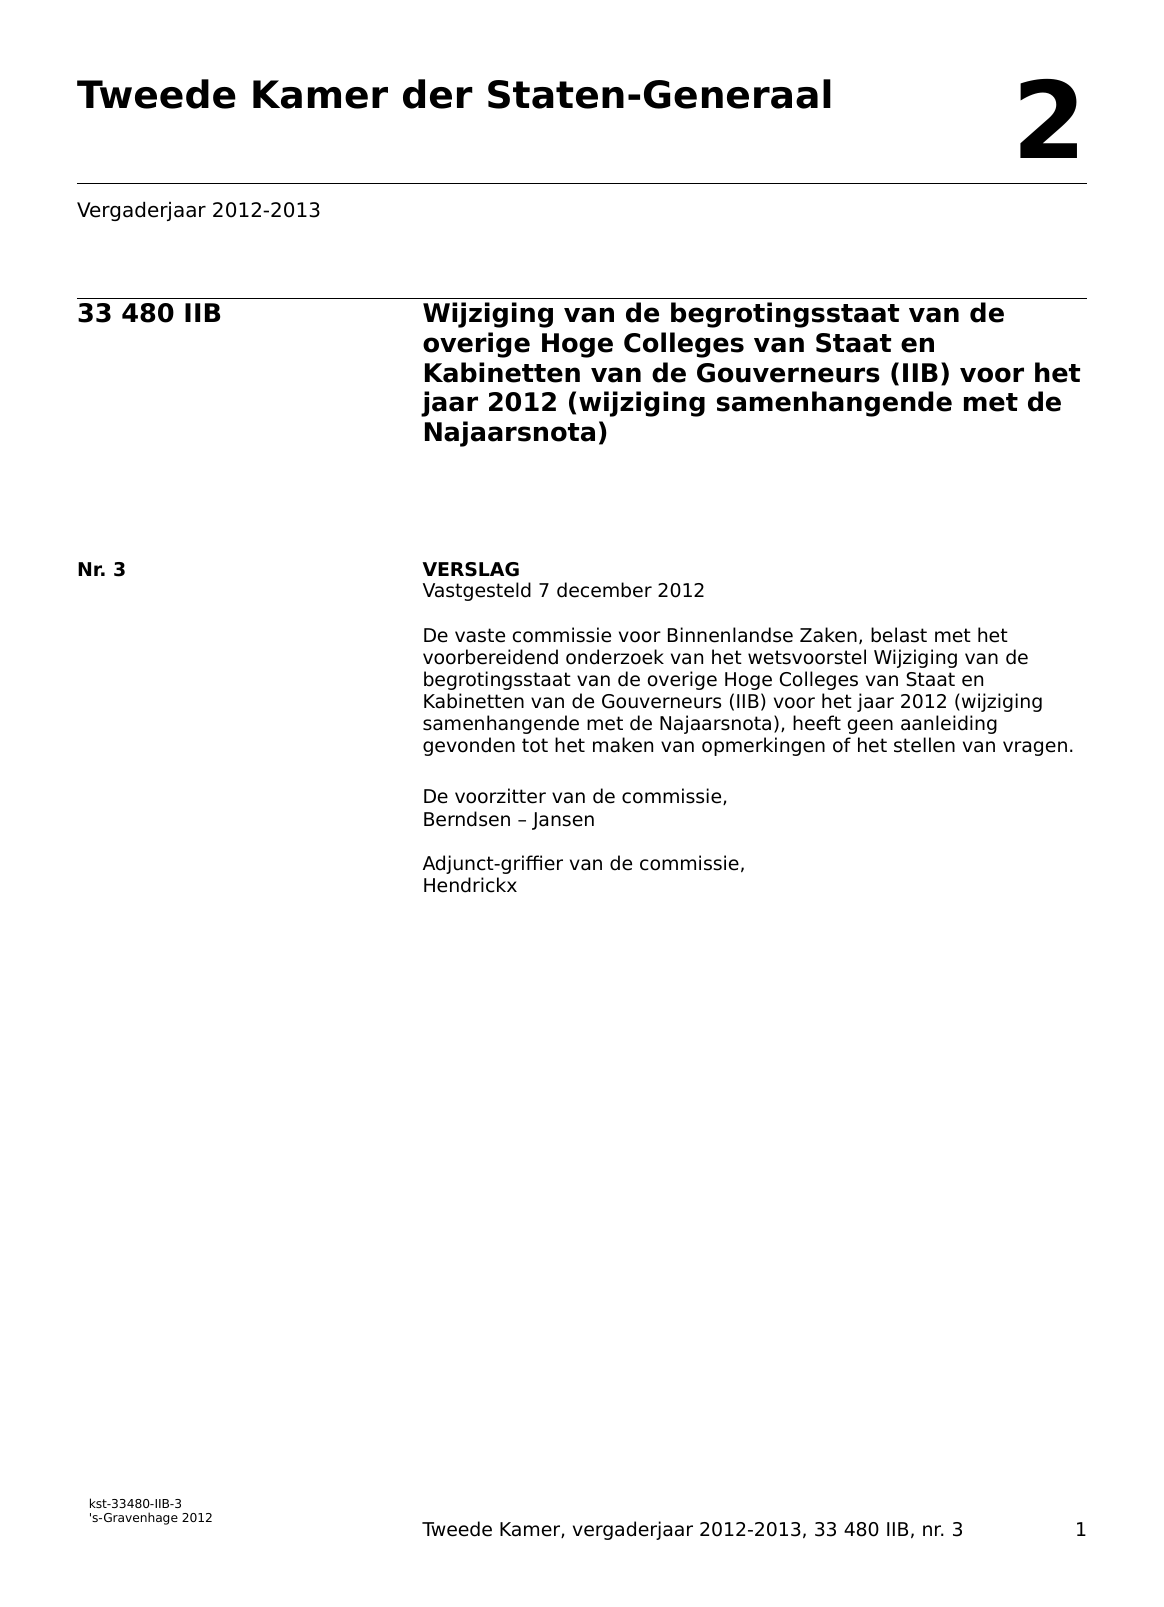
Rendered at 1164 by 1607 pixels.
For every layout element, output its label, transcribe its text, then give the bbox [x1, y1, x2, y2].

table_header Tweede Kamer der Staten-Generaal [77, 59, 886, 183]
table_cell Vergaderjaar 2012-2013 [77, 184, 1087, 298]
subtitle 33 480 IIB Wijziging van de begrotingsstaat van de overige Hoge Colleges van Staat en Kabinetten van de Gouverneurs (IIB) voor het jaar 2012 (wijziging samenhangende met de Najaarsnota) [77, 299, 1087, 447]
text 's-Gravenhage 2012 [88, 1511, 323, 1525]
subtitle Nr. 3 VERSLAG [77, 558, 1087, 580]
text Vastgesteld 7 december 2012 [422, 580, 1087, 602]
text kst-33480-IIB-3 [88, 1497, 323, 1511]
text De vaste commissie voor Binnenlandse Zaken, belast met het voorbereidend onderzoek van het wetsvoorstel Wijziging van de begrotingsstaat van de overige Hoge Colleges van Staat en Kabinetten van de Gouverneurs (IIB) voor het jaar 2012 (wijziging samenhangende met de Najaarsnota), heeft geen aanleiding gevonden tot het maken van opmerkingen of het stellen van vragen. [422, 624, 1087, 756]
text De voorzitter van de commissie, Berndsen – Jansen [422, 786, 1087, 830]
text Adjunct-griffier van de commissie, Hendrickx [422, 853, 1087, 897]
table_header 2 [886, 59, 1087, 183]
